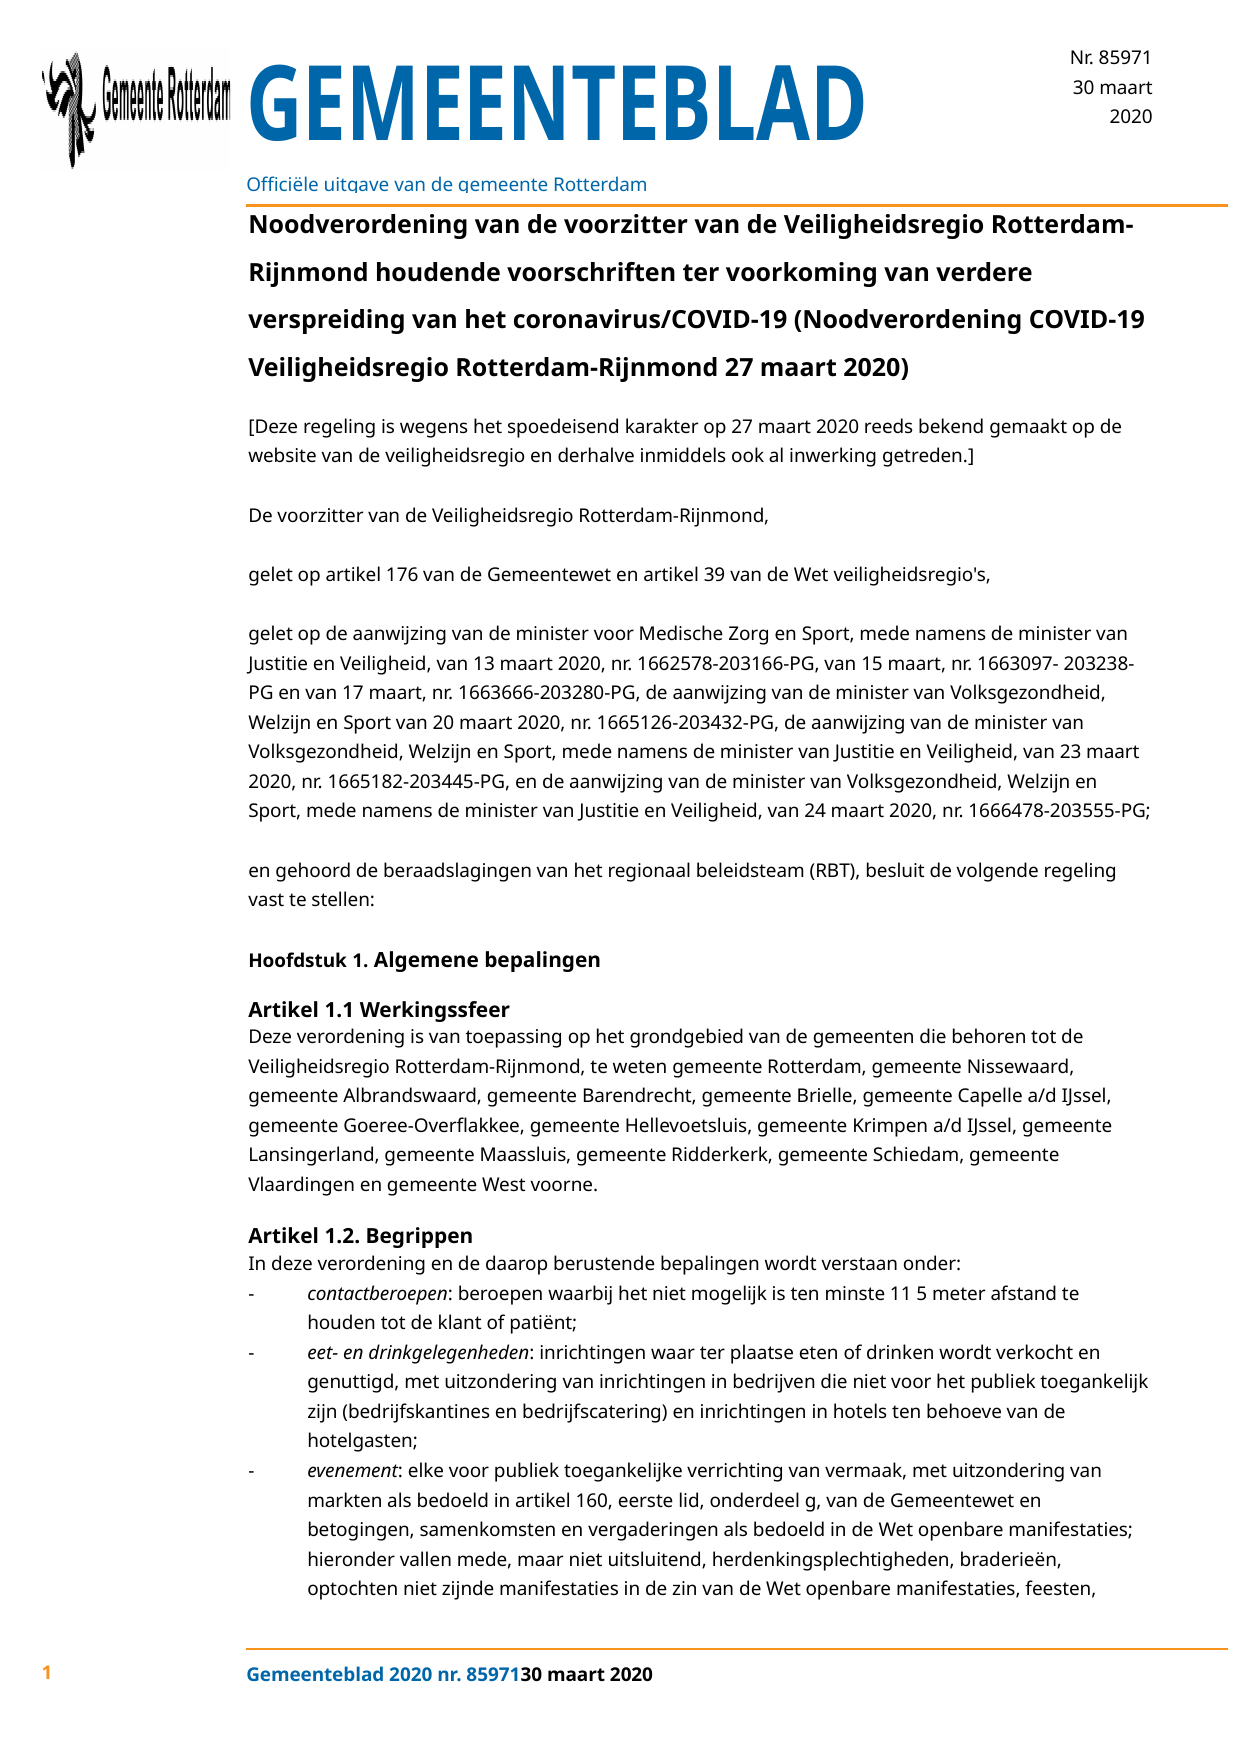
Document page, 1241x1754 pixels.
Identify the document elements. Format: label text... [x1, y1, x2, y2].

text [Deze regeling is wegens het spoedeisend karakter op 27 maart 2020 reeds bekend gemaakt op de website van de veiligheidsregio en derhalve inmiddels ook al inwerking getreden.] [248, 413, 1152, 468]
text gelet op artikel 176 van de Gemeentewet en artikel 39 van de Wet veiligheidsregio's, [248, 561, 1152, 587]
text Noodverordening van de voorzitter van de Veiligheidsregio Rotterdam-Rijnmond houdende voorschriften ter voorkoming van verdere verspreiding van het coronavirus/COVID-19 (Noodverordening COVID-19 Veiligheidsregio Rotterdam-Rijnmond 27 maart 2020) [248, 207, 1152, 384]
text en gehoord de beraadslagingen van het regionaal beleidsteam (RBT), besluit de volgende regeling vast te stellen: [248, 857, 1152, 912]
text Artikel 1.2. Begrippen [248, 1222, 1152, 1250]
text In deze verordening en de daarop berustende bepalingen wordt verstaan onder: [248, 1250, 1152, 1276]
list evenement: elke voor publiek toegankelijke verrichting van vermaak, met uitzondering van markten als bedoeld in artikel 160, eerste lid, onderdeel g, van de Gemeentewet en betogingen, samenkomsten en vergaderingen als bedoeld in de Wet openbare manifestaties; hieronder vallen mede, maar niet uitsluitend, herdenkingsplechtigheden, braderieën, optochten niet zijnde manifestaties in de zin van de Wet openbare manifestaties, feesten, [248, 1457, 1152, 1601]
text Hoofdstuk 1. Algemene bepalingen [248, 946, 1152, 974]
text Deze verordening is van toepassing op het grondgebied van de gemeenten die behoren tot de Veiligheidsregio Rotterdam-Rijnmond, te weten gemeente Rotterdam, gemeente Nissewaard, gemeente Albrandswaard, gemeente Barendrecht, gemeente Brielle, gemeente Capelle a/d IJssel, gemeente Goeree-Overflakkee, gemeente Hellevoetsluis, gemeente Krimpen a/d IJssel, gemeente Lansingerland, gemeente Maassluis, gemeente Ridderkerk, gemeente Schiedam, gemeente Vlaardingen en gemeente West voorne. [248, 1023, 1152, 1197]
text De voorzitter van de Veiligheidsregio Rotterdam-Rijnmond, [248, 502, 1152, 528]
text Artikel 1.1 Werkingssfeer [248, 995, 1152, 1023]
list eet- en drinkgelegenheden: inrichtingen waar ter plaatse eten of drinken wordt verkocht en genuttigd, met uitzondering van inrichtingen in bedrijven die niet voor het publiek toegankelijk zijn (bedrijfskantines en bedrijfscatering) en inrichtingen in hotels ten behoeve van de hotelgasten; [248, 1339, 1152, 1453]
picture [41, 47, 231, 172]
text gelet op de aanwijzing van de minister voor Medische Zorg en Sport, mede namens de minister van Justitie en Veiligheid, van 13 maart 2020, nr. 1662578-203166-PG, van 15 maart, nr. 1663097- 203238-PG en van 17 maart, nr. 1663666-203280-PG, de aanwijzing van de minister van Volksgezondheid, Welzijn en Sport van 20 maart 2020, nr. 1665126-203432-PG, de aanwijzing van de minister van Volksgezondheid, Welzijn en Sport, mede namens de minister van Justitie en Veiligheid, van 23 maart 2020, nr. 1665182-203445-PG, en de aanwijzing van de minister van Volksgezondheid, Welzijn en Sport, mede namens de minister van Justitie en Veiligheid, van 24 maart 2020, nr. 1666478-203555-PG; [248, 620, 1152, 823]
list contactberoepen: beroepen waarbij het niet mogelijk is ten minste 11 5 meter afstand te houden tot de klant of patiënt; [248, 1280, 1152, 1335]
